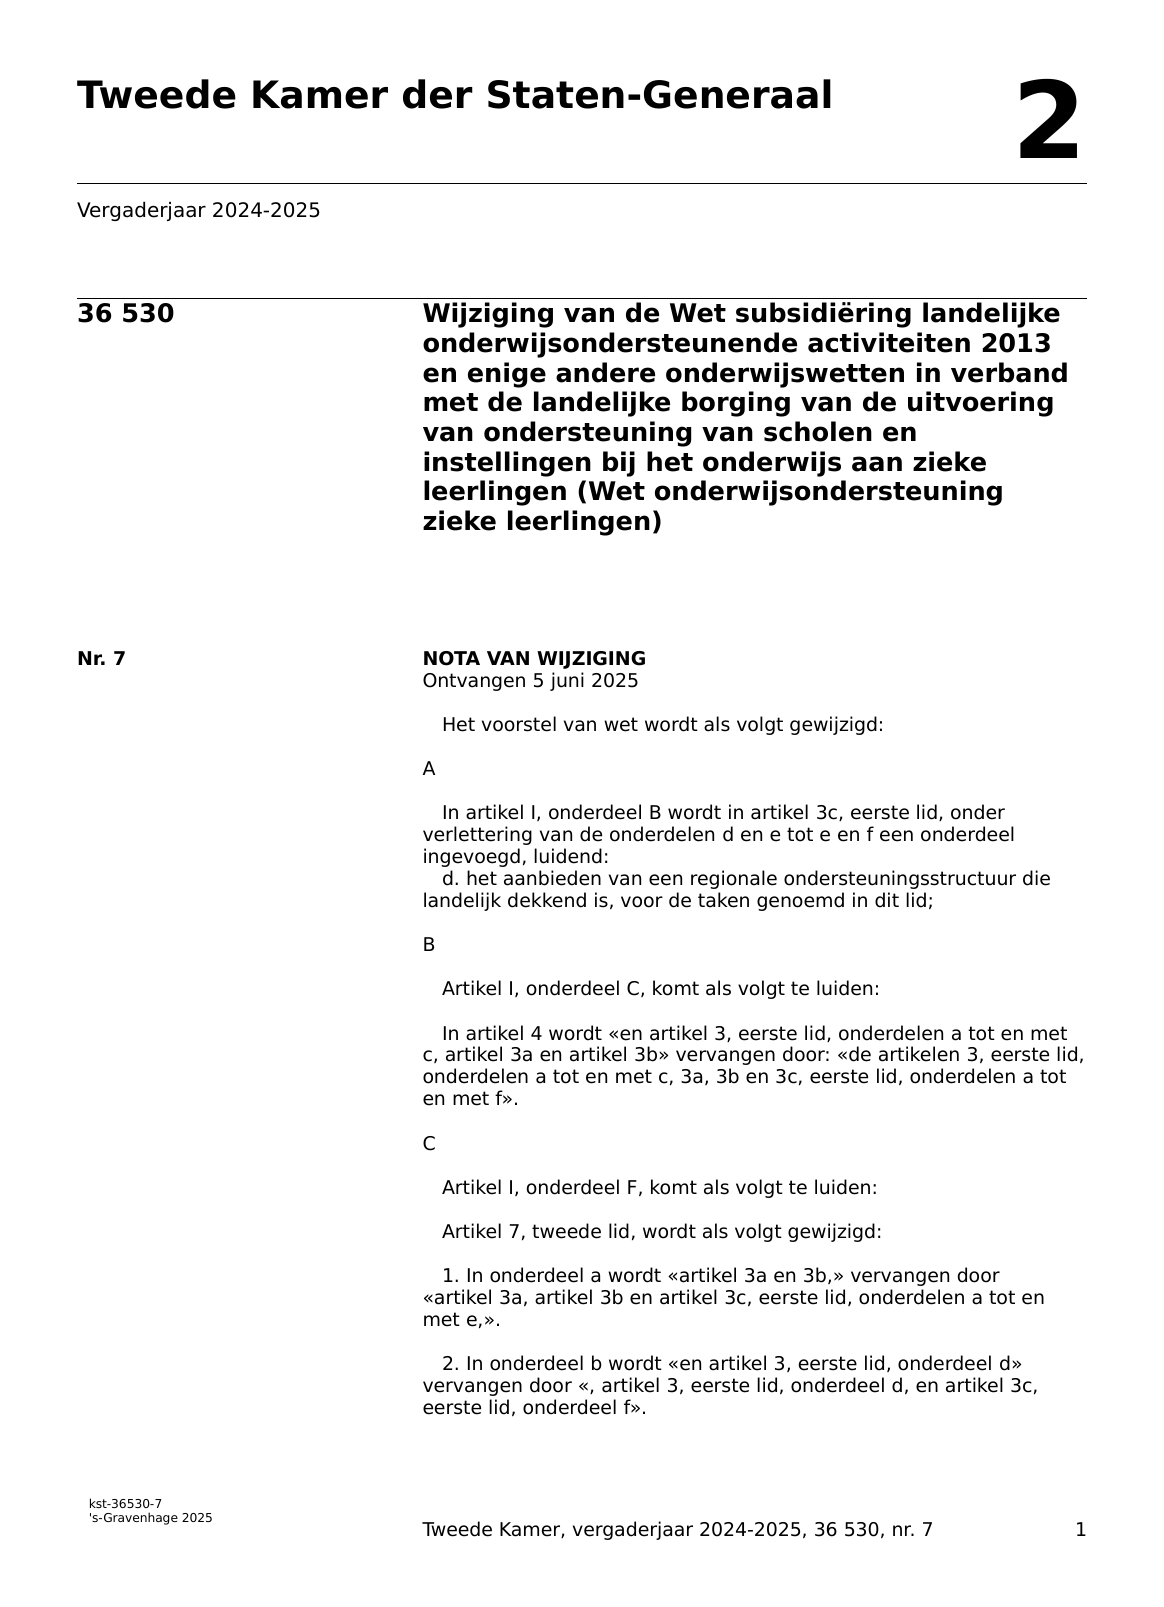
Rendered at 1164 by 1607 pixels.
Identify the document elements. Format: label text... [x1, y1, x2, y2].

table_header Tweede Kamer der Staten-Generaal [77, 59, 886, 183]
subtitle A [422, 758, 1087, 780]
text Ontvangen 5 juni 2025 [422, 669, 1087, 691]
text In artikel 4 wordt «en artikel 3, eerste lid, onderdelen a tot en met c, artikel 3a en artikel 3b» vervangen door: «de artikelen 3, eerste lid, onderdelen a tot en met c, 3a, 3b en 3c, eerste lid, onderdelen a tot en met f». [422, 1022, 1087, 1110]
table_cell Vergaderjaar 2024-2025 [77, 184, 1087, 298]
text In artikel I, onderdeel B wordt in artikel 3c, eerste lid, onder verlettering van de onderdelen d en e tot e en f een onderdeel ingevoegd, luidend: [422, 802, 1087, 868]
text d. het aanbieden van een regionale ondersteuningsstructuur die landelijk dekkend is, voor de taken genoemd in dit lid; [422, 868, 1087, 912]
text Artikel I, onderdeel C, komt als volgt te luiden: [422, 978, 1087, 1000]
table_header 2 [886, 59, 1087, 183]
subtitle 36 530 Wijziging van de Wet subsidiëring landelijke onderwijsondersteunende activiteiten 2013 en enige andere onderwijswetten in verband met de landelijke borging van de uitvoering van ondersteuning van scholen en instellingen bij het onderwijs aan zieke leerlingen (Wet onderwijsondersteuning zieke leerlingen) [77, 299, 1087, 536]
subtitle B [422, 934, 1087, 956]
text Het voorstel van wet wordt als volgt gewijzigd: [422, 714, 1087, 736]
subtitle C [422, 1132, 1087, 1154]
text Artikel 7, tweede lid, wordt als volgt gewijzigd: [422, 1221, 1087, 1243]
text 's-Gravenhage 2025 [88, 1511, 323, 1525]
text Artikel I, onderdeel F, komt als volgt te luiden: [422, 1177, 1087, 1199]
text kst-36530-7 [88, 1497, 323, 1511]
text 1. In onderdeel a wordt «artikel 3a en 3b,» vervangen door «artikel 3a, artikel 3b en artikel 3c, eerste lid, onderdelen a tot en met e,». [422, 1265, 1087, 1331]
text 2. In onderdeel b wordt «en artikel 3, eerste lid, onderdeel d» vervangen door «, artikel 3, eerste lid, onderdeel d, en artikel 3c, eerste lid, onderdeel f». [422, 1353, 1087, 1419]
subtitle Nr. 7 NOTA VAN WIJZIGING [77, 647, 1087, 669]
